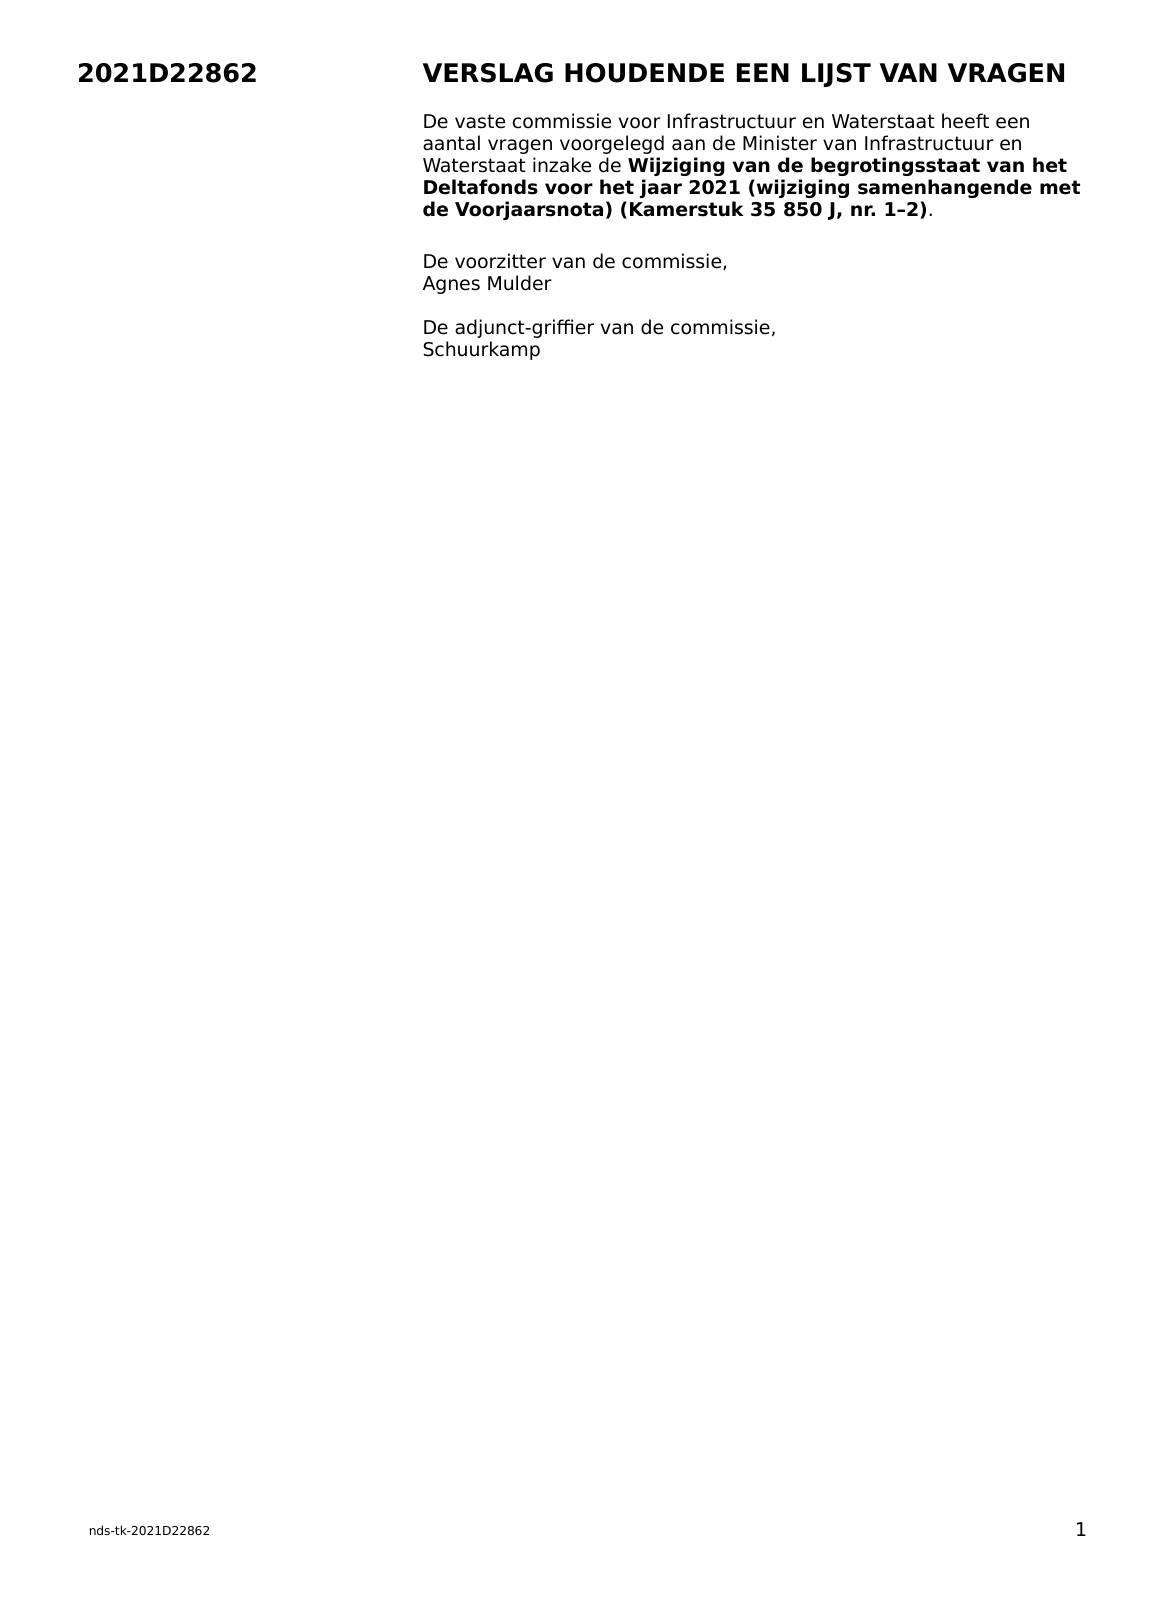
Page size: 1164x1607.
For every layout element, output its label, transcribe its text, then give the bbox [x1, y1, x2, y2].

text nds-tk-2021D22862 [88, 1524, 323, 1538]
text 2021D22862 VERSLAG HOUDENDE EEN LIJST VAN VRAGEN [77, 59, 1087, 89]
text De adjunct-griffier van de commissie, Schuurkamp [422, 317, 1087, 361]
text De vaste commissie voor Infrastructuur en Waterstaat heeft een aantal vragen voorgelegd aan de Minister van Infrastructuur en Waterstaat inzake de Wijziging van de begrotingsstaat van het Deltafonds voor het jaar 2021 (wijziging samenhangende met de Voorjaarsnota) (Kamerstuk 35 850 J, nr. 1–2). [422, 111, 1087, 221]
text De voorzitter van de commissie, Agnes Mulder [422, 251, 1087, 295]
